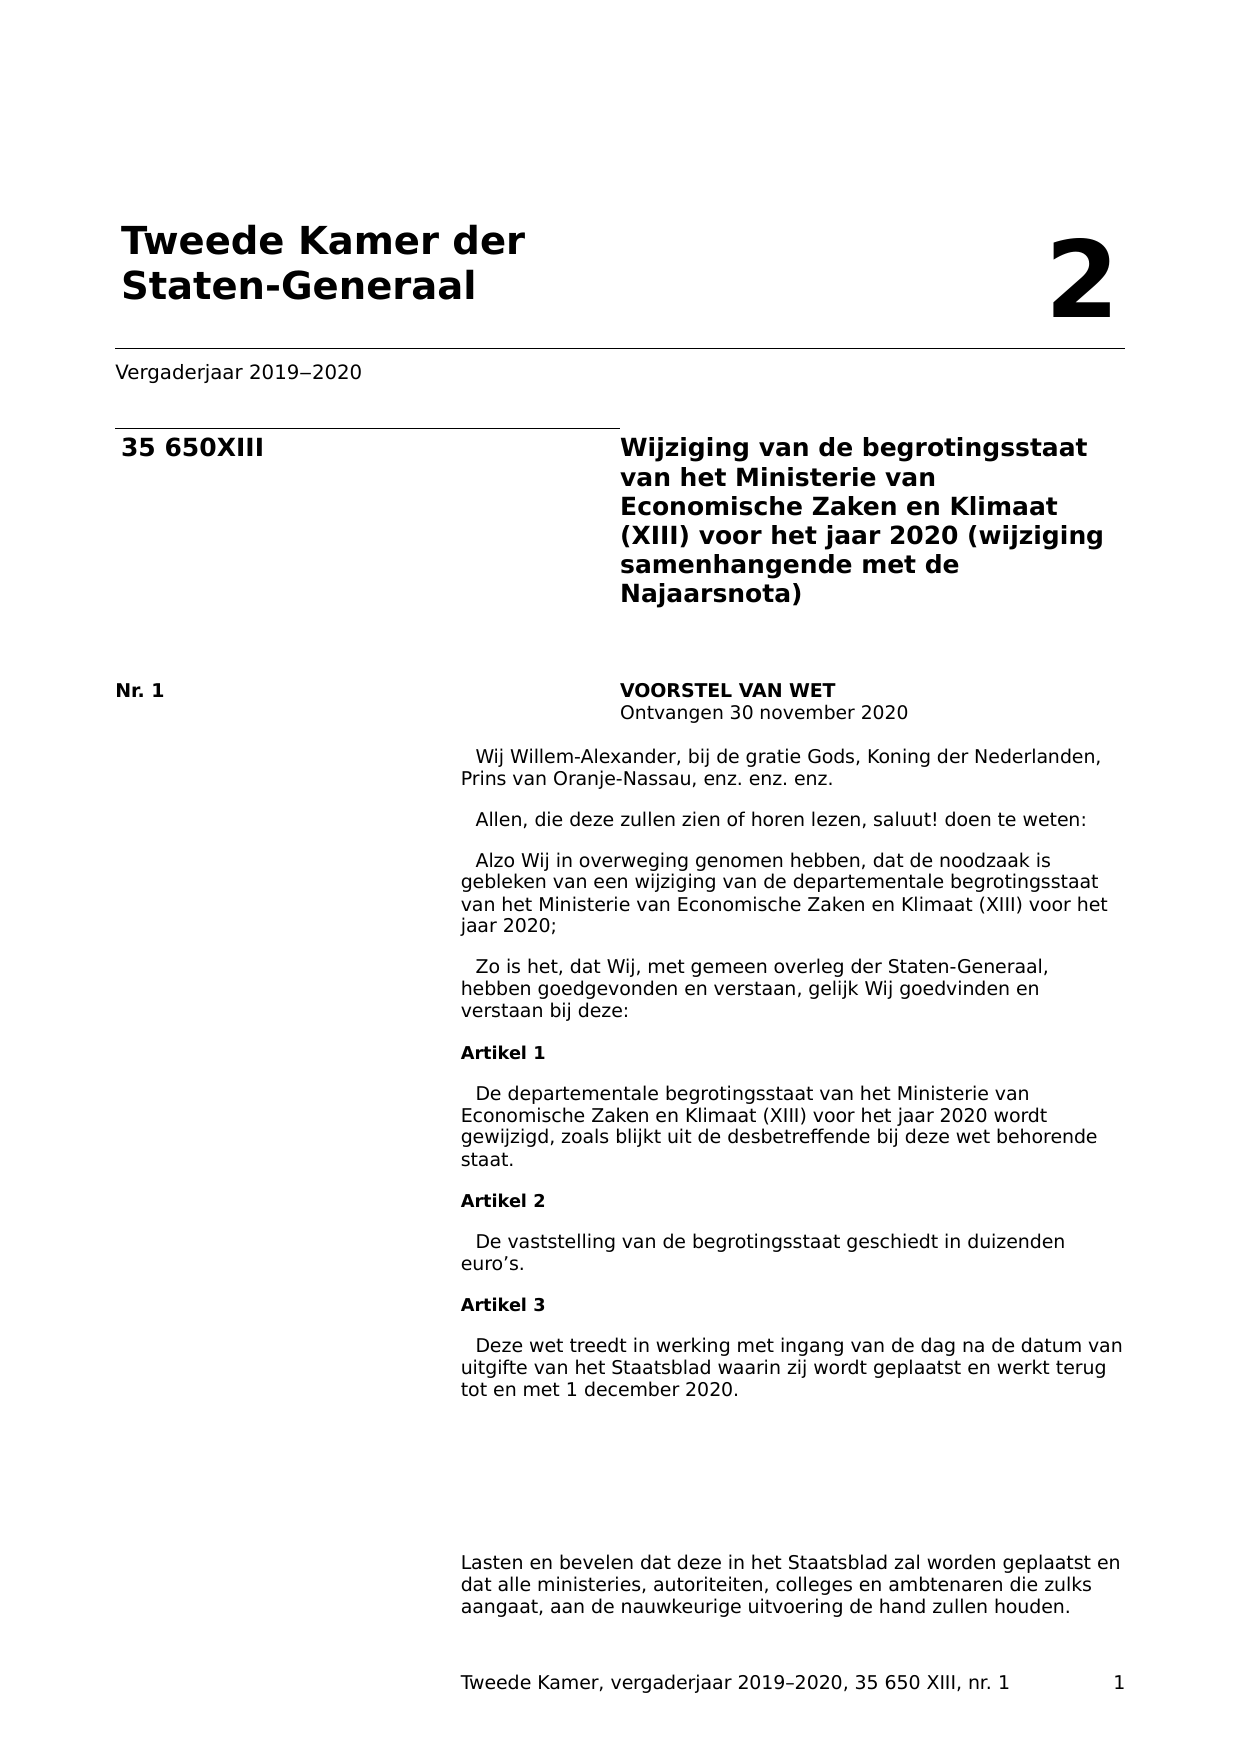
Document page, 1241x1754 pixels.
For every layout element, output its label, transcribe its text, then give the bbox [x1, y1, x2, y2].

text Allen, die deze zullen zien of horen lezen, saluut! doen te weten: [461, 809, 1125, 831]
text Lasten en bevelen dat deze in het Staatsblad zal worden geplaatst en dat alle ministeries, autoriteiten, colleges en ambtenaren die zulks aangaat, aan de nauwkeurige uitvoering de hand zullen houden. [461, 1442, 1125, 1618]
text De departementale begrotingsstaat van het Ministerie van Economische Zaken en Klimaat (XIII) voor het jaar 2020 wordt gewijzigd, zoals blijkt uit de desbetreffende bij deze wet behorende staat. [461, 1082, 1125, 1170]
text De vaststelling van de begrotingsstaat geschiedt in duizenden euro’s. [461, 1231, 1125, 1275]
title Artikel 2 [461, 1189, 1125, 1212]
title Artikel 3 [461, 1293, 1125, 1316]
table_header Tweede Kamer der Staten-Generaal [115, 213, 620, 348]
table_header Nr. 1 [115, 680, 620, 746]
text Deze wet treedt in werking met ingang van de dag na de datum van uitgifte van het Staatsblad waarin zij wordt geplaatst en werkt terug tot en met 1 december 2020. [461, 1335, 1125, 1423]
table_header Voorstel van Wet Ontvangen 30 november 2020 [620, 680, 1125, 746]
text Zo is het, dat Wij, met gemeen overleg der Staten-Generaal, hebben goedgevonden en verstaan, gelijk Wij goedvinden en verstaan bij deze: [461, 956, 1125, 1022]
table_header Wijziging van de begrotingsstaat van het Ministerie van Economische Zaken en Klimaat (XIII) voor het jaar 2020 (wijziging samenhangende met de Najaarsnota) [620, 428, 1125, 614]
text Wij Willem-Alexander, bij de gratie Gods, Koning der Nederlanden, Prins van Oranje-Nassau, enz. enz. enz. [461, 746, 1125, 790]
title Artikel 1 [461, 1041, 1125, 1064]
table_header 35 650XIII [115, 429, 620, 614]
text Alzo Wij in overweging genomen hebben, dat de noodzaak is gebleken van een wijziging van de departementale begrotingsstaat van het Ministerie van Economische Zaken en Klimaat (XIII) voor het jaar 2020; [461, 849, 1125, 937]
table_cell Vergaderjaar 2019‒2020 [115, 349, 1125, 384]
table_header 2 [620, 213, 1125, 348]
